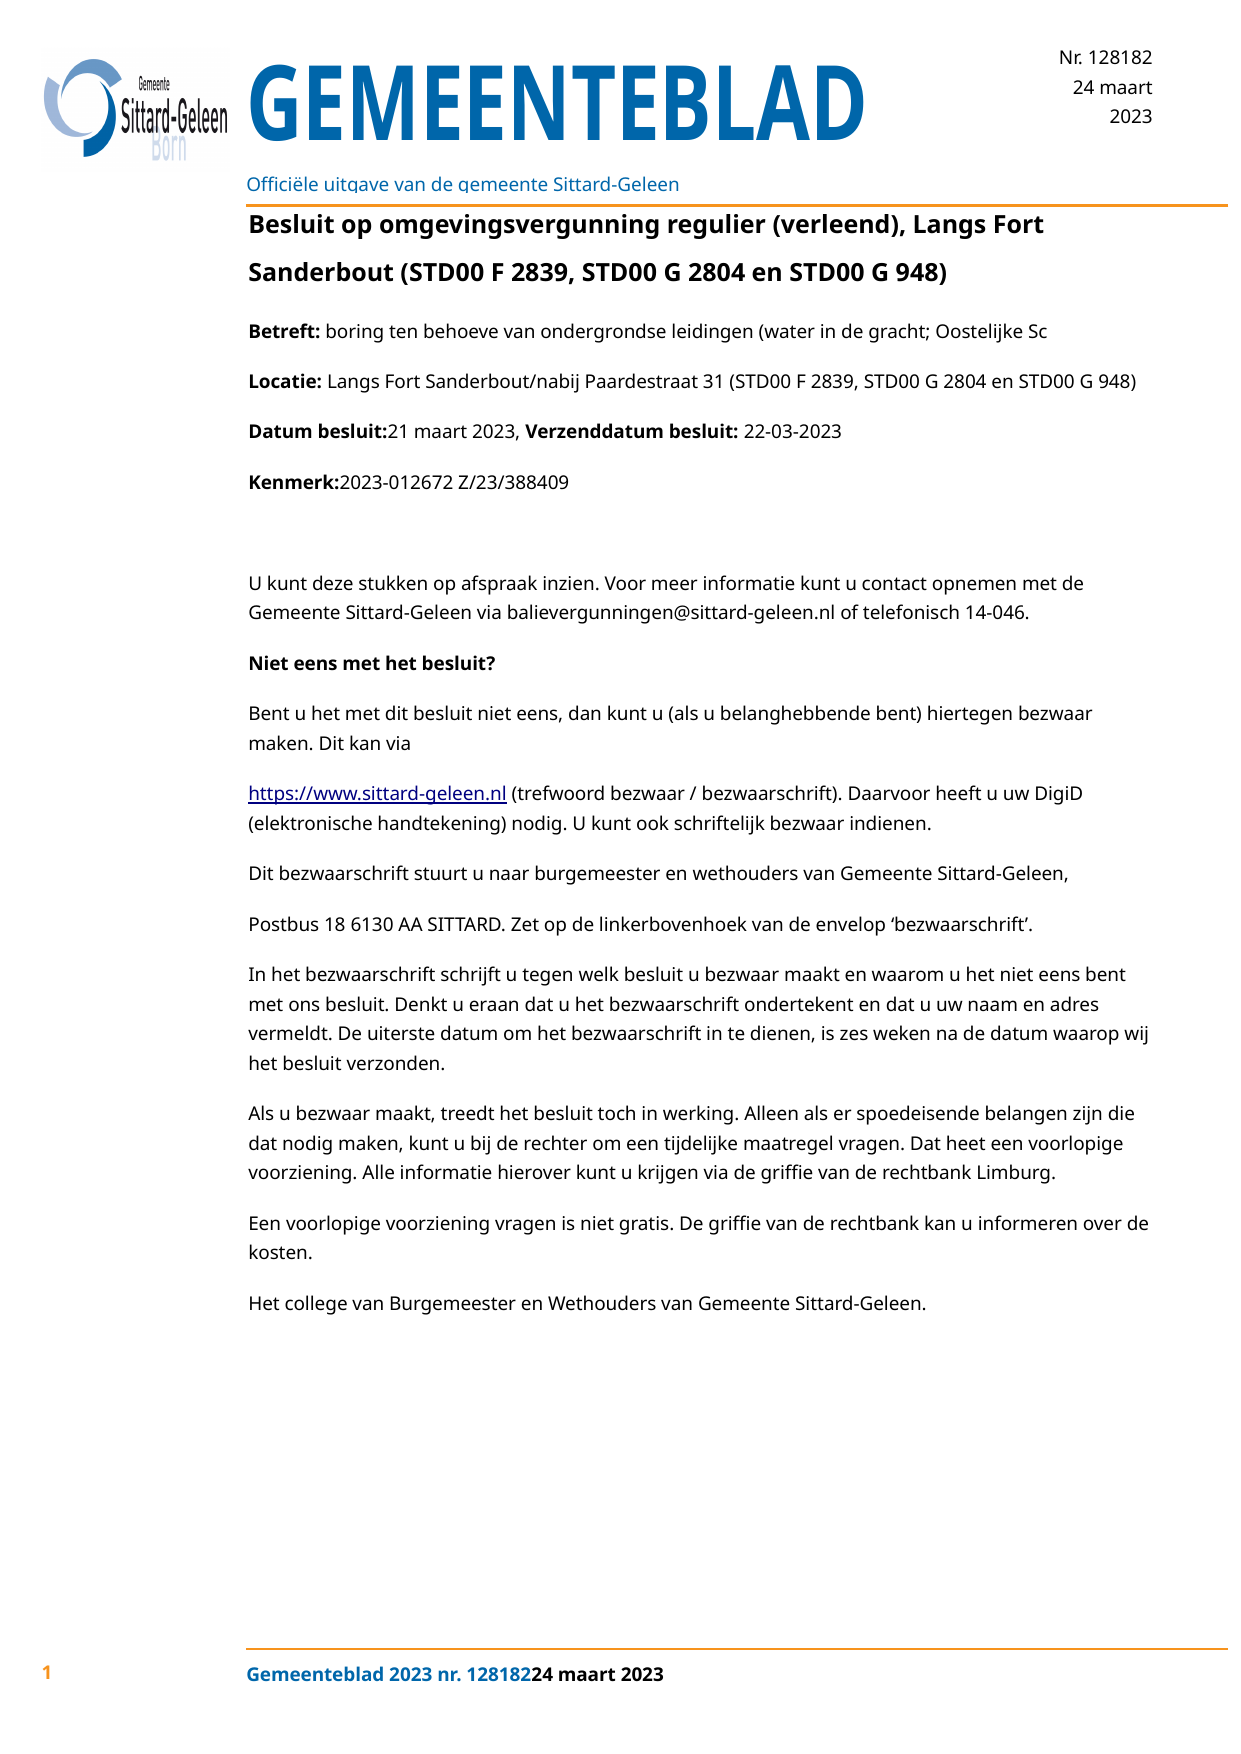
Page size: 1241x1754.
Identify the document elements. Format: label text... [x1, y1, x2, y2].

text Betreft: boring ten behoeve van ondergrondse leidingen (water in de gracht; Oostelijke Sc [248, 318, 1152, 344]
picture [41, 47, 231, 172]
text U kunt deze stukken op afspraak inzien. Voor meer informatie kunt u contact opnemen met de Gemeente Sittard-Geleen via balievergunningen@sittard-geleen.nl of telefonisch 14-046. [248, 570, 1152, 625]
text Als u bezwaar maakt, treedt het besluit toch in werking. Alleen als er spoedeisende belangen zijn die dat nodig maken, kunt u bij de rechter om een tijdelijke maatregel vragen. Dat heet een voorlopige voorziening. Alle informatie hierover kunt u krijgen via de griffie van de rechtbank Limburg. [248, 1100, 1152, 1185]
text Postbus 18 6130 AA SITTARD. Zet op de linkerbovenhoek van de envelop ‘bezwaarschrift’. [248, 911, 1152, 937]
text Dit bezwaarschrift stuurt u naar burgemeester en wethouders van Gemeente Sittard-Geleen, [248, 860, 1152, 886]
text Een voorlopige voorziening vragen is niet gratis. De griffie van de rechtbank kan u informeren over de kosten. [248, 1210, 1152, 1265]
text In het bezwaarschrift schrijft u tegen welk besluit u bezwaar maakt en waarom u het niet eens bent met ons besluit. Denkt u eraan dat u het bezwaarschrift ondertekent en dat u uw naam en adres vermeldt. De uiterste datum om het bezwaarschrift in te dienen, is zes weken na de datum waarop wij het besluit verzonden. [248, 961, 1152, 1076]
text Bent u het met dit besluit niet eens, dan kunt u (als u belanghebbende bent) hiertegen bezwaar maken. Dit kan via [248, 700, 1152, 756]
text Kenmerk:2023-012672 Z/23/388409 [248, 469, 1152, 495]
text Niet eens met het besluit? [248, 650, 1152, 676]
text Het college van Burgemeester en Wethouders van Gemeente Sittard-Geleen. [248, 1290, 1152, 1316]
text Besluit op omgevingsvergunning regulier (verleend), Langs Fort Sanderbout (STD00 F 2839, STD00 G 2804 en STD00 G 948) [248, 207, 1152, 288]
text https://www.sittard-geleen.nl (trefwoord bezwaar / bezwaarschrift). Daarvoor heeft u uw DigiD (elektronische handtekening) nodig. U kunt ook schriftelijk bezwaar indienen. [248, 780, 1152, 836]
text Locatie: Langs Fort Sanderbout/nabij Paardestraat 31 (STD00 F 2839, STD00 G 2804 en STD00 G 948) [248, 368, 1152, 394]
text Datum besluit:21 maart 2023, Verzenddatum besluit: 22-03-2023 [248, 419, 1152, 444]
